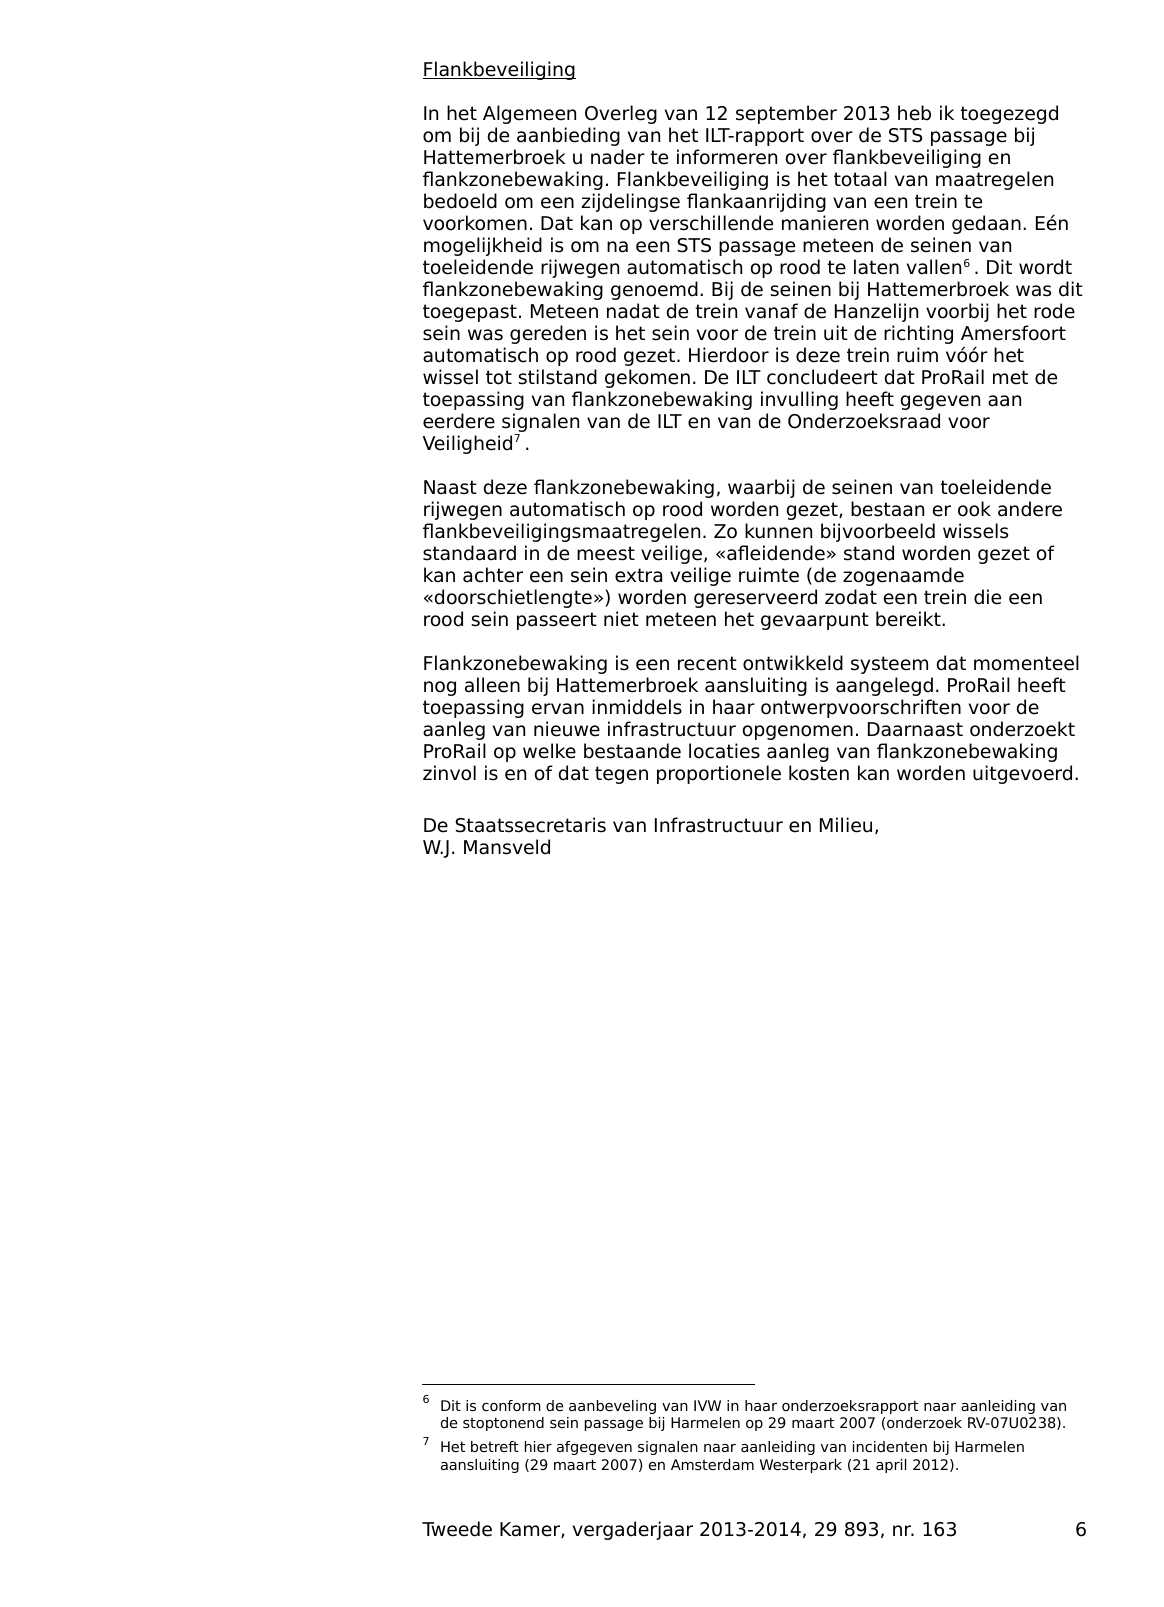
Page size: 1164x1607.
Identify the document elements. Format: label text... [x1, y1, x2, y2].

subtitle Flankbeveiliging [422, 59, 1087, 81]
text Het betreft hier afgegeven signalen naar aanleiding van incidenten bij Harmelen aansluiting (29 maart 2007) en Amsterdam Westerpark (21 april 2012). [422, 1435, 1087, 1474]
text Naast deze flankzonebewaking, waarbij de seinen van toeleidende rijwegen automatisch op rood worden gezet, bestaan er ook andere flankbeveiligingsmaatregelen. Zo kunnen bijvoorbeeld wissels standaard in de meest veilige, «afleidende» stand worden gezet of kan achter een sein extra veilige ruimte (de zogenaamde «doorschietlengte») worden gereserveerd zodat een trein die een rood sein passeert niet meteen het gevaarpunt bereikt. [422, 477, 1087, 631]
text Flankzonebewaking is een recent ontwikkeld systeem dat momenteel nog alleen bij Hattemerbroek aansluiting is aangelegd. ProRail heeft toepassing ervan inmiddels in haar ontwerpvoorschriften voor de aanleg van nieuwe infrastructuur opgenomen. Daarnaast onderzoekt ProRail op welke bestaande locaties aanleg van flankzonebewaking zinvol is en of dat tegen proportionele kosten kan worden uitgevoerd. [422, 653, 1087, 785]
text De Staatssecretaris van Infrastructuur en Milieu, W.J. Mansveld [422, 815, 1087, 859]
text In het Algemeen Overleg van 12 september 2013 heb ik toegezegd om bij de aanbieding van het ILT-rapport over de STS passage bij Hattemerbroek u nader te informeren over flankbeveiliging en flankzonebewaking. Flankbeveiliging is het totaal van maatregelen bedoeld om een zijdelingse flankaanrijding van een trein te voorkomen. Dat kan op verschillende manieren worden gedaan. Eén mogelijkheid is om na een STS passage meteen de seinen van toeleidende rijwegen automatisch op rood te laten vallen. Dit wordt flankzonebewaking genoemd. Bij de seinen bij Hattemerbroek was dit toegepast. Meteen nadat de trein vanaf de Hanzelijn voorbij het rode sein was gereden is het sein voor de trein uit de richting Amersfoort automatisch op rood gezet. Hierdoor is deze trein ruim vóór het wissel tot stilstand gekomen. De ILT concludeert dat ProRail met de toepassing van flankzonebewaking invulling heeft gegeven aan eerdere signalen van de ILT en van de Onderzoeksraad voor Veiligheid. [422, 103, 1087, 455]
text Dit is conform de aanbeveling van IVW in haar onderzoeksrapport naar aanleiding van de stoptonend sein passage bij Harmelen op 29 maart 2007 (onderzoek RV-07U0238). [422, 1393, 1087, 1432]
